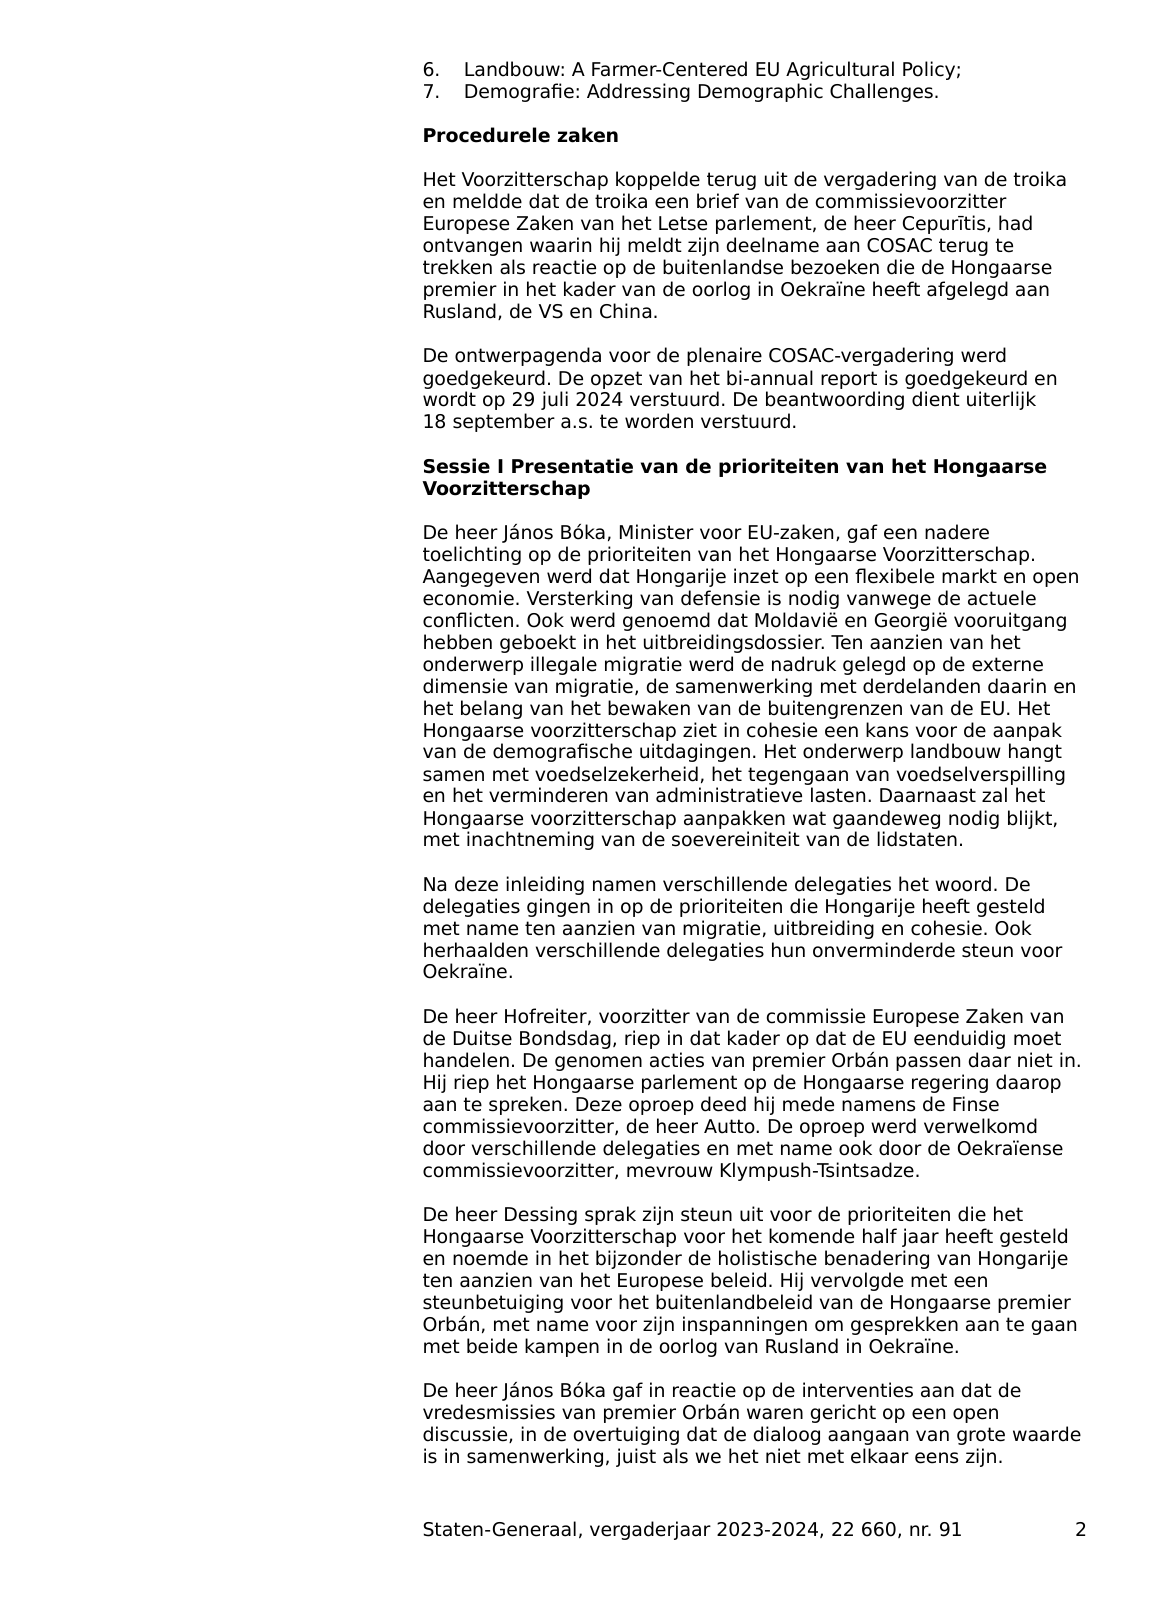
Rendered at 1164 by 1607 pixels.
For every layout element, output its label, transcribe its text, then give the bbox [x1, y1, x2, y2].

subtitle Procedurele zaken [422, 125, 1087, 147]
text De ontwerpagenda voor de plenaire COSAC-vergadering werd goedgekeurd. De opzet van het bi-annual report is goedgekeurd en wordt op 29 juli 2024 verstuurd. De beantwoording dient uiterlijk 18 september a.s. te worden verstuurd. [422, 345, 1087, 433]
text Na deze inleiding namen verschillende delegaties het woord. De delegaties gingen in op de prioriteiten die Hongarije heeft gesteld met name ten aanzien van migratie, uitbreiding en cohesie. Ook herhaalden verschillende delegaties hun onverminderde steun voor Oekraïne. [422, 873, 1087, 983]
text Het Voorzitterschap koppelde terug uit de vergadering van de troika en meldde dat de troika een brief van de commissievoorzitter Europese Zaken van het Letse parlement, de heer Cepurītis, had ontvangen waarin hij meldt zijn deelname aan COSAC terug te trekken als reactie op de buitenlandse bezoeken die de Hongaarse premier in het kader van de oorlog in Oekraïne heeft afgelegd aan Rusland, de VS en China. [422, 169, 1087, 323]
subtitle Sessie I Presentatie van de prioriteiten van het Hongaarse Voorzitterschap [422, 456, 1087, 499]
text De heer Hofreiter, voorzitter van de commissie Europese Zaken van de Duitse Bondsdag, riep in dat kader op dat de EU eenduidig moet handelen. De genomen acties van premier Orbán passen daar niet in. Hij riep het Hongaarse parlement op de Hongaarse regering daarop aan te spreken. Deze oproep deed hij mede namens de Finse commissievoorzitter, de heer Autto. De oproep werd verwelkomd door verschillende delegaties en met name ook door de Oekraïense commissievoorzitter, mevrouw Klympush-Tsintsadze. [422, 1006, 1087, 1181]
text De heer Dessing sprak zijn steun uit voor de prioriteiten die het Hongaarse Voorzitterschap voor het komende half jaar heeft gesteld en noemde in het bijzonder de holistische benadering van Hongarije ten aanzien van het Europese beleid. Hij vervolgde met een steunbetuiging voor het buitenlandbeleid van de Hongaarse premier Orbán, met name voor zijn inspanningen om gesprekken aan te gaan met beide kampen in de oorlog van Rusland in Oekraïne. [422, 1204, 1087, 1357]
text 7. Demografie: Addressing Demographic Challenges. [422, 81, 1087, 103]
text 6. Landbouw: A Farmer-Centered EU Agricultural Policy; [422, 59, 1087, 81]
text De heer János Bóka, Minister voor EU-zaken, gaf een nadere toelichting op de prioriteiten van het Hongaarse Voorzitterschap. Aangegeven werd dat Hongarije inzet op een flexibele markt en open economie. Versterking van defensie is nodig vanwege de actuele conflicten. Ook werd genoemd dat Moldavië en Georgië vooruitgang hebben geboekt in het uitbreidingsdossier. Ten aanzien van het onderwerp illegale migratie werd de nadruk gelegd op de externe dimensie van migratie, de samenwerking met derdelanden daarin en het belang van het bewaken van de buitengrenzen van de EU. Het Hongaarse voorzitterschap ziet in cohesie een kans voor de aanpak van de demografische uitdagingen. Het onderwerp landbouw hangt samen met voedselzekerheid, het tegengaan van voedselverspilling en het verminderen van administratieve lasten. Daarnaast zal het Hongaarse voorzitterschap aanpakken wat gaandeweg nodig blijkt, met inachtneming van de soevereiniteit van de lidstaten. [422, 522, 1087, 851]
text De heer János Bóka gaf in reactie op de interventies aan dat de vredesmissies van premier Orbán waren gericht op een open discussie, in de overtuiging dat de dialoog aangaan van grote waarde is in samenwerking, juist als we het niet met elkaar eens zijn. [422, 1380, 1087, 1468]
